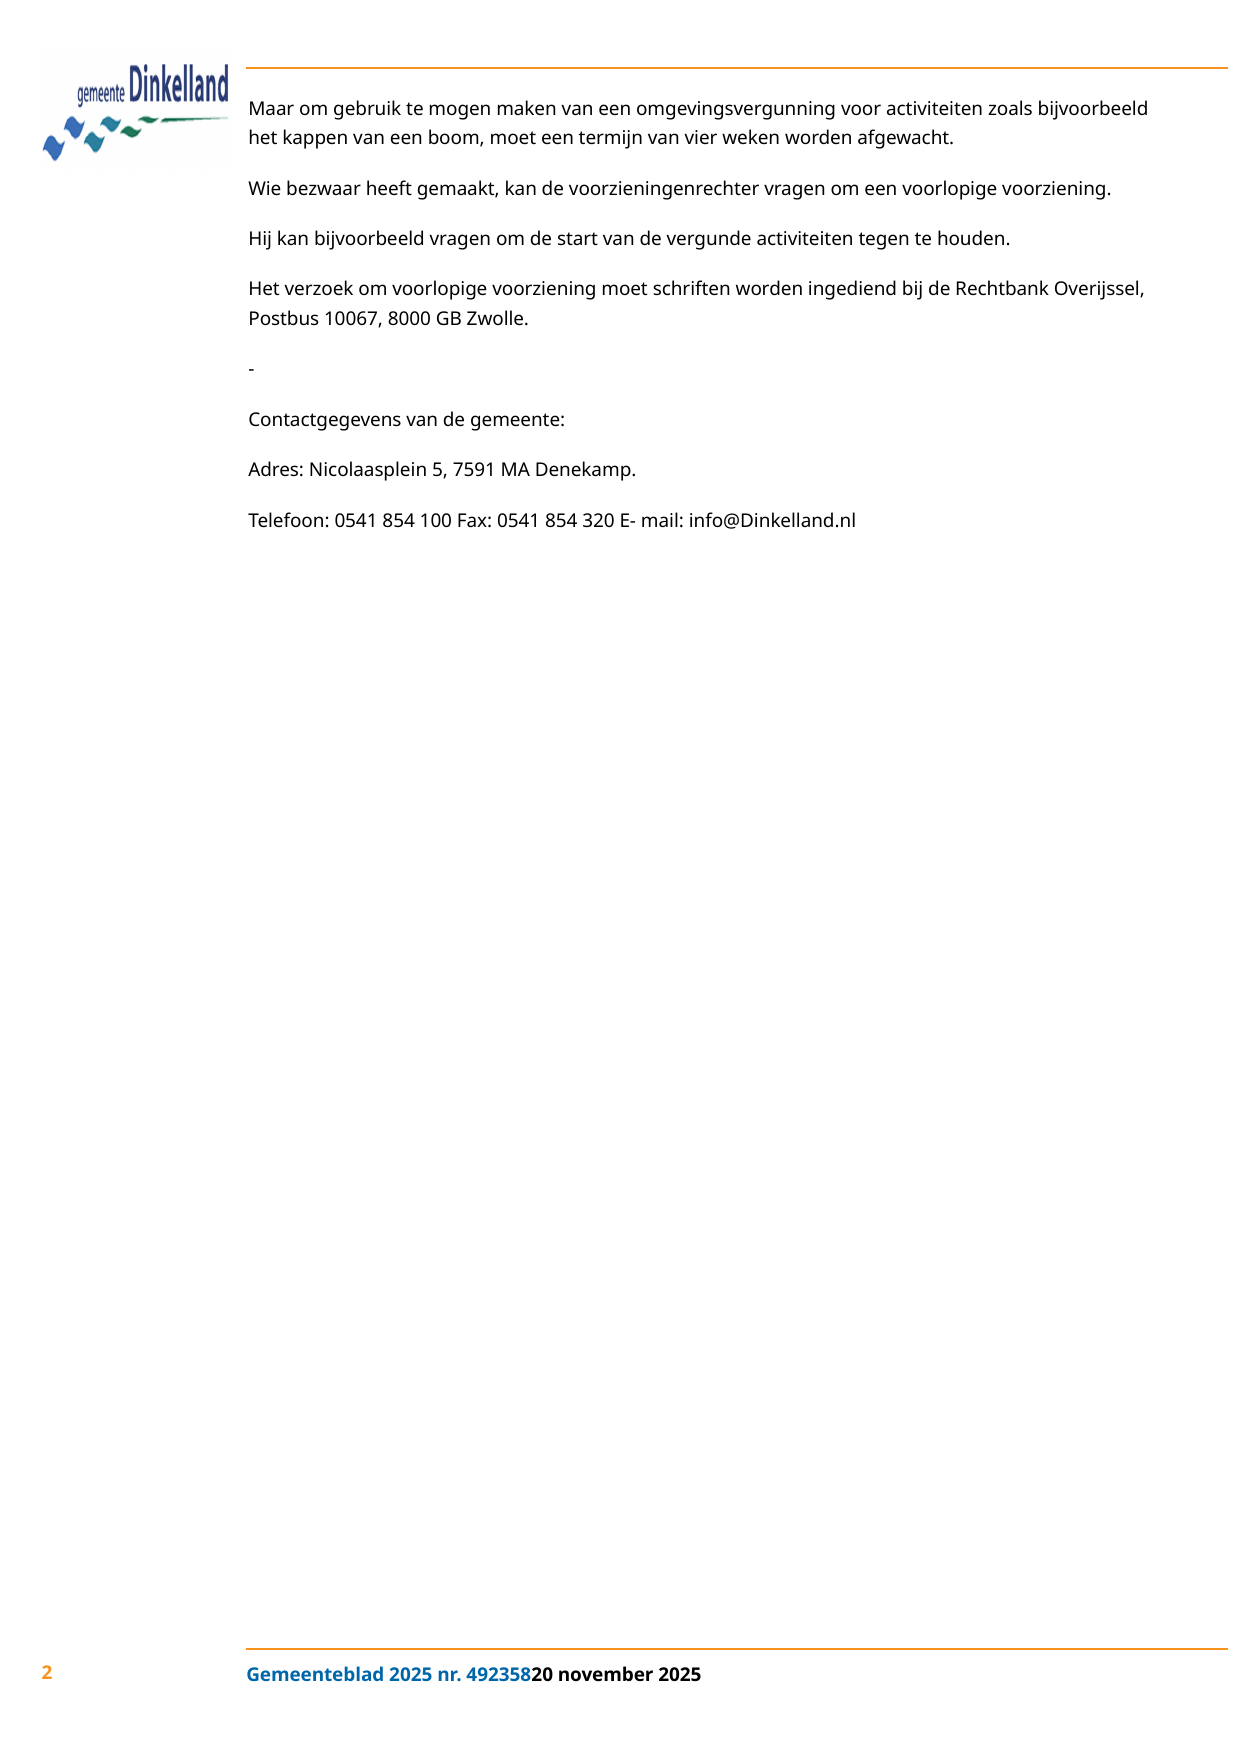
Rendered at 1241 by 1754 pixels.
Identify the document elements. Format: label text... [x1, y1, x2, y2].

picture [41, 47, 231, 172]
text Telefoon: 0541 854 100 Fax: 0541 854 320 E- mail: info@Dinkelland.nl [248, 507, 1152, 533]
text Wie bezwaar heeft gemaakt, kan de voorzieningenrechter vragen om een voorlopige voorziening. [248, 175, 1152, 201]
text Maar om gebruik te mogen maken van een omgevingsvergunning voor activiteiten zoals bijvoorbeeld het kappen van een boom, moet een termijn van vier weken worden afgewacht. [248, 95, 1152, 150]
text Hij kan bijvoorbeeld vragen om de start van de vergunde activiteiten tegen te houden. [248, 225, 1152, 251]
text Het verzoek om voorlopige voorziening moet schriften worden ingediend bij de Rechtbank Overijssel, Postbus 10067, 8000 GB Zwolle. [248, 276, 1152, 331]
text - [248, 356, 1152, 381]
text Adres: Nicolaasplein 5, 7591 MA Denekamp. [248, 456, 1152, 482]
text Contactgegevens van de gemeente: [248, 406, 1152, 432]
